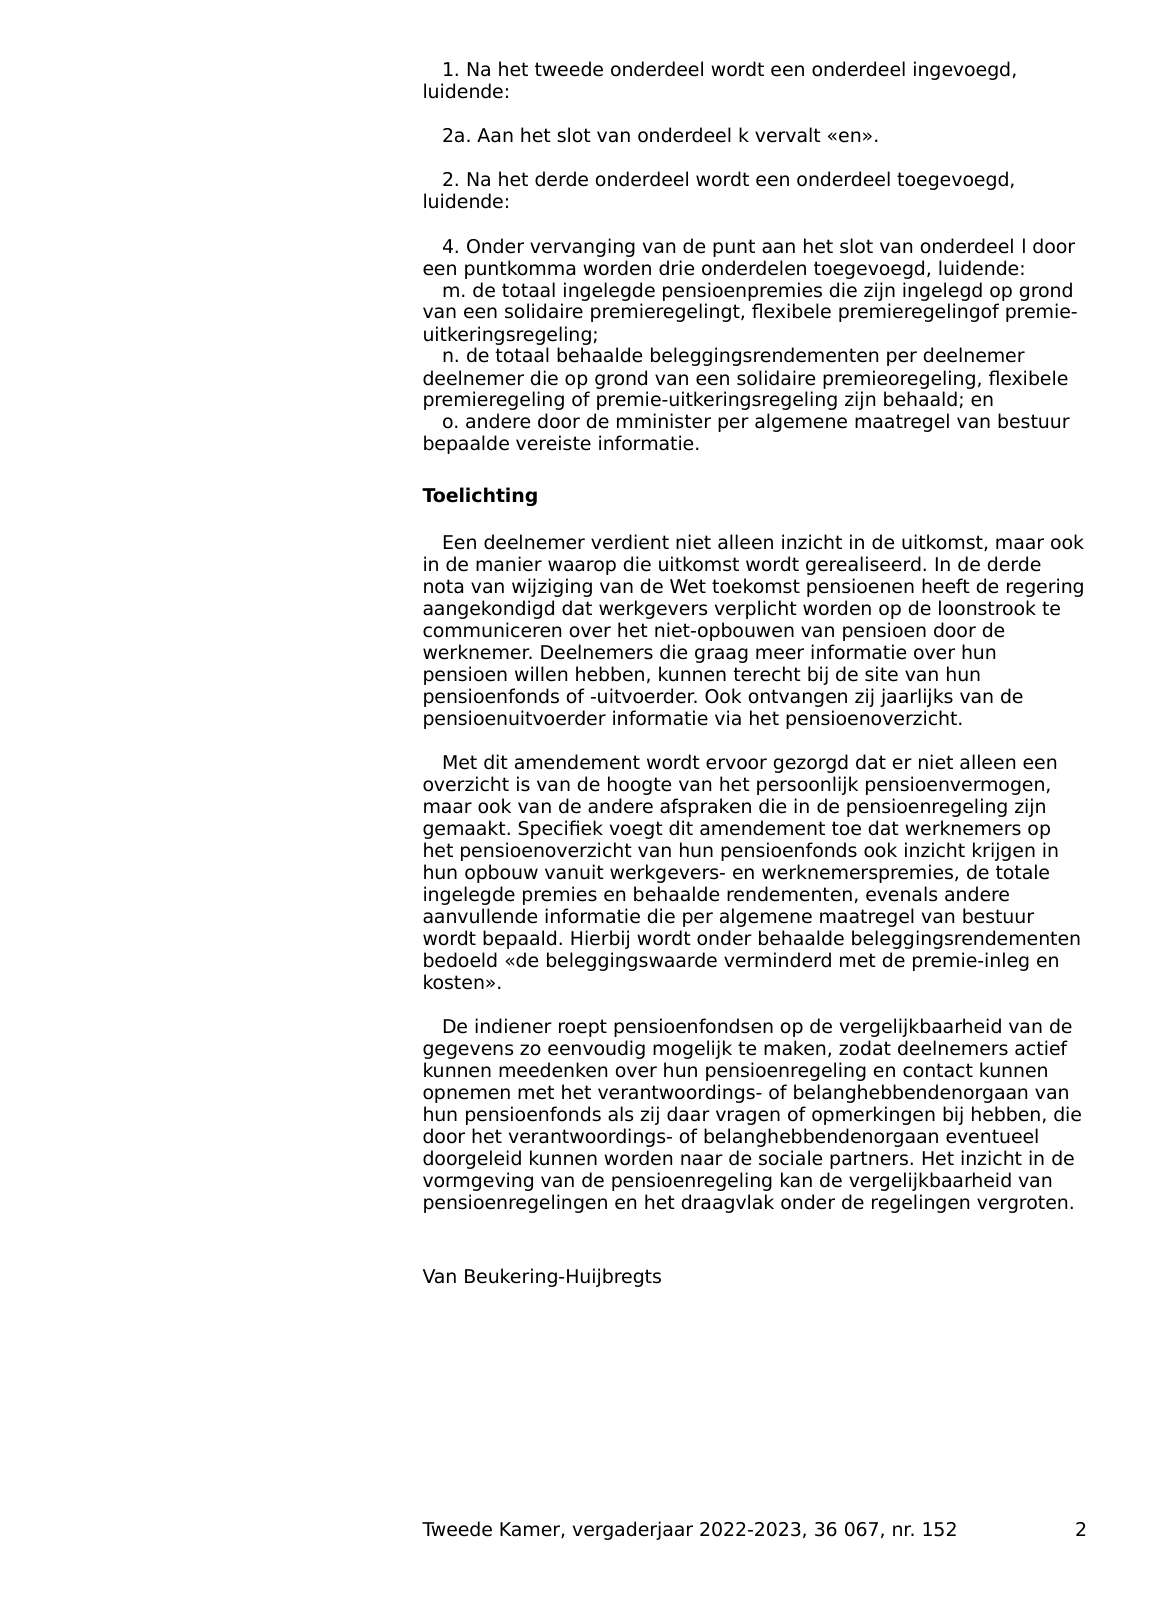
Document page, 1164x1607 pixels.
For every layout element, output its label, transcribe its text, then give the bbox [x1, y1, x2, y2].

subtitle Toelichting [422, 485, 1087, 507]
text m. de totaal ingelegde pensioenpremies die zijn ingelegd op grond van een solidaire premieregelingt, flexibele premieregelingof premie-uitkeringsregeling; [422, 279, 1087, 345]
text Met dit amendement wordt ervoor gezorgd dat er niet alleen een overzicht is van de hoogte van het persoonlijk pensioenvermogen, maar ook van de andere afspraken die in de pensioenregeling zijn gemaakt. Specifiek voegt dit amendement toe dat werknemers op het pensioenoverzicht van hun pensioenfonds ook inzicht krijgen in hun opbouw vanuit werkgevers- en werknemerspremies, de totale ingelegde premies en behaalde rendementen, evenals andere aanvullende informatie die per algemene maatregel van bestuur wordt bepaald. Hierbij wordt onder behaalde beleggingsrendementen bedoeld «de beleggingswaarde verminderd met de premie-inleg en kosten». [422, 752, 1087, 994]
text Van Beukering-Huijbregts [422, 1244, 1087, 1288]
text 2a. Aan het slot van onderdeel k vervalt «en». [422, 125, 1087, 147]
text 1. Na het tweede onderdeel wordt een onderdeel ingevoegd, luidende: [422, 59, 1087, 103]
text o. andere door de mminister per algemene maatregel van bestuur bepaalde vereiste informatie. [422, 411, 1087, 455]
text 2. Na het derde onderdeel wordt een onderdeel toegevoegd, luidende: [422, 169, 1087, 213]
text Een deelnemer verdient niet alleen inzicht in de uitkomst, maar ook in de manier waarop die uitkomst wordt gerealiseerd. In de derde nota van wijziging van de Wet toekomst pensioenen heeft de regering aangekondigd dat werkgevers verplicht worden op de loonstrook te communiceren over het niet-opbouwen van pensioen door de werknemer. Deelnemers die graag meer informatie over hun pensioen willen hebben, kunnen terecht bij de site van hun pensioenfonds of -uitvoerder. Ook ontvangen zij jaarlijks van de pensioenuitvoerder informatie via het pensioenoverzicht. [422, 532, 1087, 730]
text n. de totaal behaalde beleggingsrendementen per deelnemer deelnemer die op grond van een solidaire premieoregeling, flexibele premieregeling of premie-uitkeringsregeling zijn behaald; en [422, 345, 1087, 411]
text 4. Onder vervanging van de punt aan het slot van onderdeel l door een puntkomma worden drie onderdelen toegevoegd, luidende: [422, 236, 1087, 279]
text De indiener roept pensioenfondsen op de vergelijkbaarheid van de gegevens zo eenvoudig mogelijk te maken, zodat deelnemers actief kunnen meedenken over hun pensioenregeling en contact kunnen opnemen met het verantwoordings- of belanghebbendenorgaan van hun pensioenfonds als zij daar vragen of opmerkingen bij hebben, die door het verantwoordings- of belanghebbendenorgaan eventueel doorgeleid kunnen worden naar de sociale partners. Het inzicht in de vormgeving van de pensioenregeling kan de vergelijkbaarheid van pensioenregelingen en het draagvlak onder de regelingen vergroten. [422, 1016, 1087, 1214]
